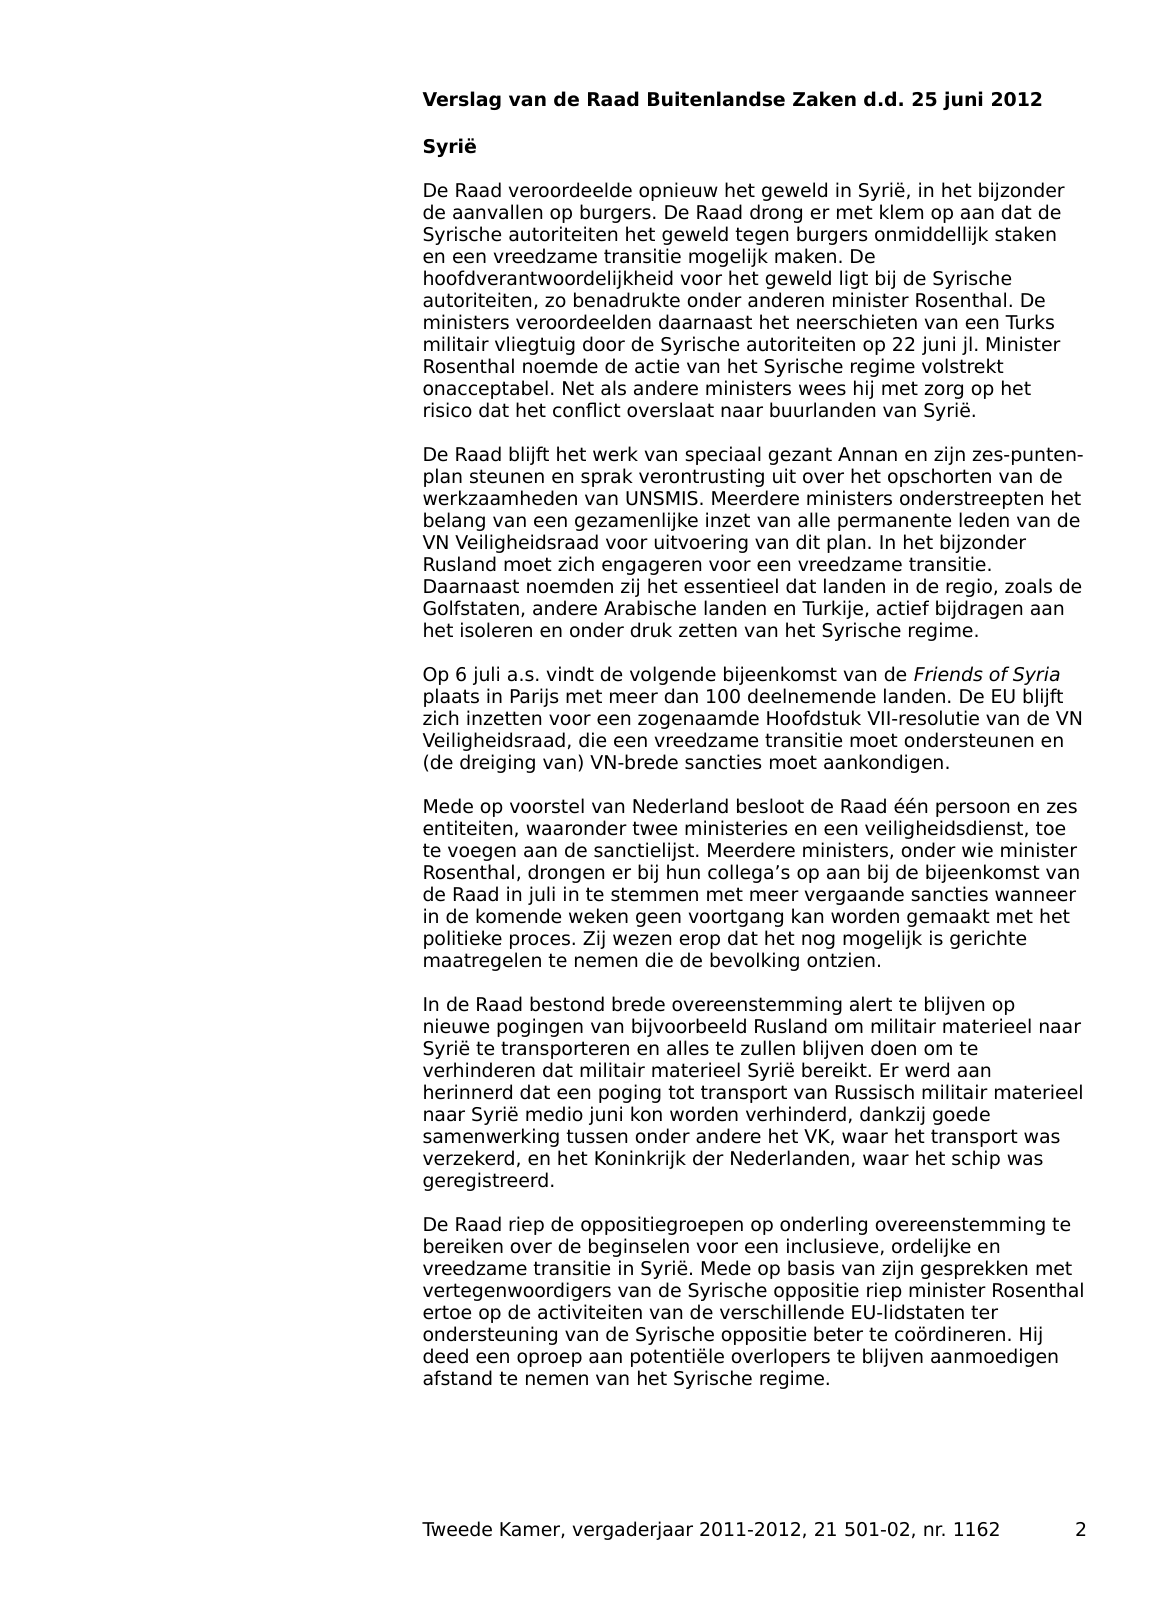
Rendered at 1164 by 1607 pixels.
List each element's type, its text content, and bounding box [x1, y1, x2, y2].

subtitle Syrië [422, 136, 1087, 158]
subtitle Verslag van de Raad Buitenlandse Zaken d.d. 25 juni 2012 [422, 89, 1087, 111]
text De Raad blijft het werk van speciaal gezant Annan en zijn zes-punten-plan steunen en sprak verontrusting uit over het opschorten van de werkzaamheden van UNSMIS. Meerdere ministers onderstreepten het belang van een gezamenlijke inzet van alle permanente leden van de VN Veiligheidsraad voor uitvoering van dit plan. In het bijzonder Rusland moet zich engageren voor een vreedzame transitie. Daarnaast noemden zij het essentieel dat landen in de regio, zoals de Golfstaten, andere Arabische landen en Turkije, actief bijdragen aan het isoleren en onder druk zetten van het Syrische regime. [422, 444, 1087, 642]
text De Raad riep de oppositiegroepen op onderling overeenstemming te bereiken over de beginselen voor een inclusieve, ordelijke en vreedzame transitie in Syrië. Mede op basis van zijn gesprekken met vertegenwoordigers van de Syrische oppositie riep minister Rosenthal ertoe op de activiteiten van de verschillende EU-lidstaten ter ondersteuning van de Syrische oppositie beter te coördineren. Hij deed een oproep aan potentiële overlopers te blijven aanmoedigen afstand te nemen van het Syrische regime. [422, 1214, 1087, 1390]
text Mede op voorstel van Nederland besloot de Raad één persoon en zes entiteiten, waaronder twee ministeries en een veiligheidsdienst, toe te voegen aan de sanctielijst. Meerdere ministers, onder wie minister Rosenthal, drongen er bij hun collega’s op aan bij de bijeenkomst van de Raad in juli in te stemmen met meer vergaande sancties wanneer in de komende weken geen voortgang kan worden gemaakt met het politieke proces. Zij wezen erop dat het nog mogelijk is gerichte maatregelen te nemen die de bevolking ontzien. [422, 796, 1087, 972]
text Op 6 juli a.s. vindt de volgende bijeenkomst van de Friends of Syria plaats in Parijs met meer dan 100 deelnemende landen. De EU blijft zich inzetten voor een zogenaamde Hoofdstuk VII-resolutie van de VN Veiligheidsraad, die een vreedzame transitie moet ondersteunen en (de dreiging van) VN-brede sancties moet aankondigen. [422, 664, 1087, 774]
text De Raad veroordeelde opnieuw het geweld in Syrië, in het bijzonder de aanvallen op burgers. De Raad drong er met klem op aan dat de Syrische autoriteiten het geweld tegen burgers onmiddellijk staken en een vreedzame transitie mogelijk maken. De hoofdverantwoordelijkheid voor het geweld ligt bij de Syrische autoriteiten, zo benadrukte onder anderen minister Rosenthal. De ministers veroordeelden daarnaast het neerschieten van een Turks militair vliegtuig door de Syrische autoriteiten op 22 juni jl. Minister Rosenthal noemde de actie van het Syrische regime volstrekt onacceptabel. Net als andere ministers wees hij met zorg op het risico dat het conflict overslaat naar buurlanden van Syrië. [422, 180, 1087, 422]
text In de Raad bestond brede overeenstemming alert te blijven op nieuwe pogingen van bijvoorbeeld Rusland om militair materieel naar Syrië te transporteren en alles te zullen blijven doen om te verhinderen dat militair materieel Syrië bereikt. Er werd aan herinnerd dat een poging tot transport van Russisch militair materieel naar Syrië medio juni kon worden verhinderd, dankzij goede samenwerking tussen onder andere het VK, waar het transport was verzekerd, en het Koninkrijk der Nederlanden, waar het schip was geregistreerd. [422, 994, 1087, 1192]
